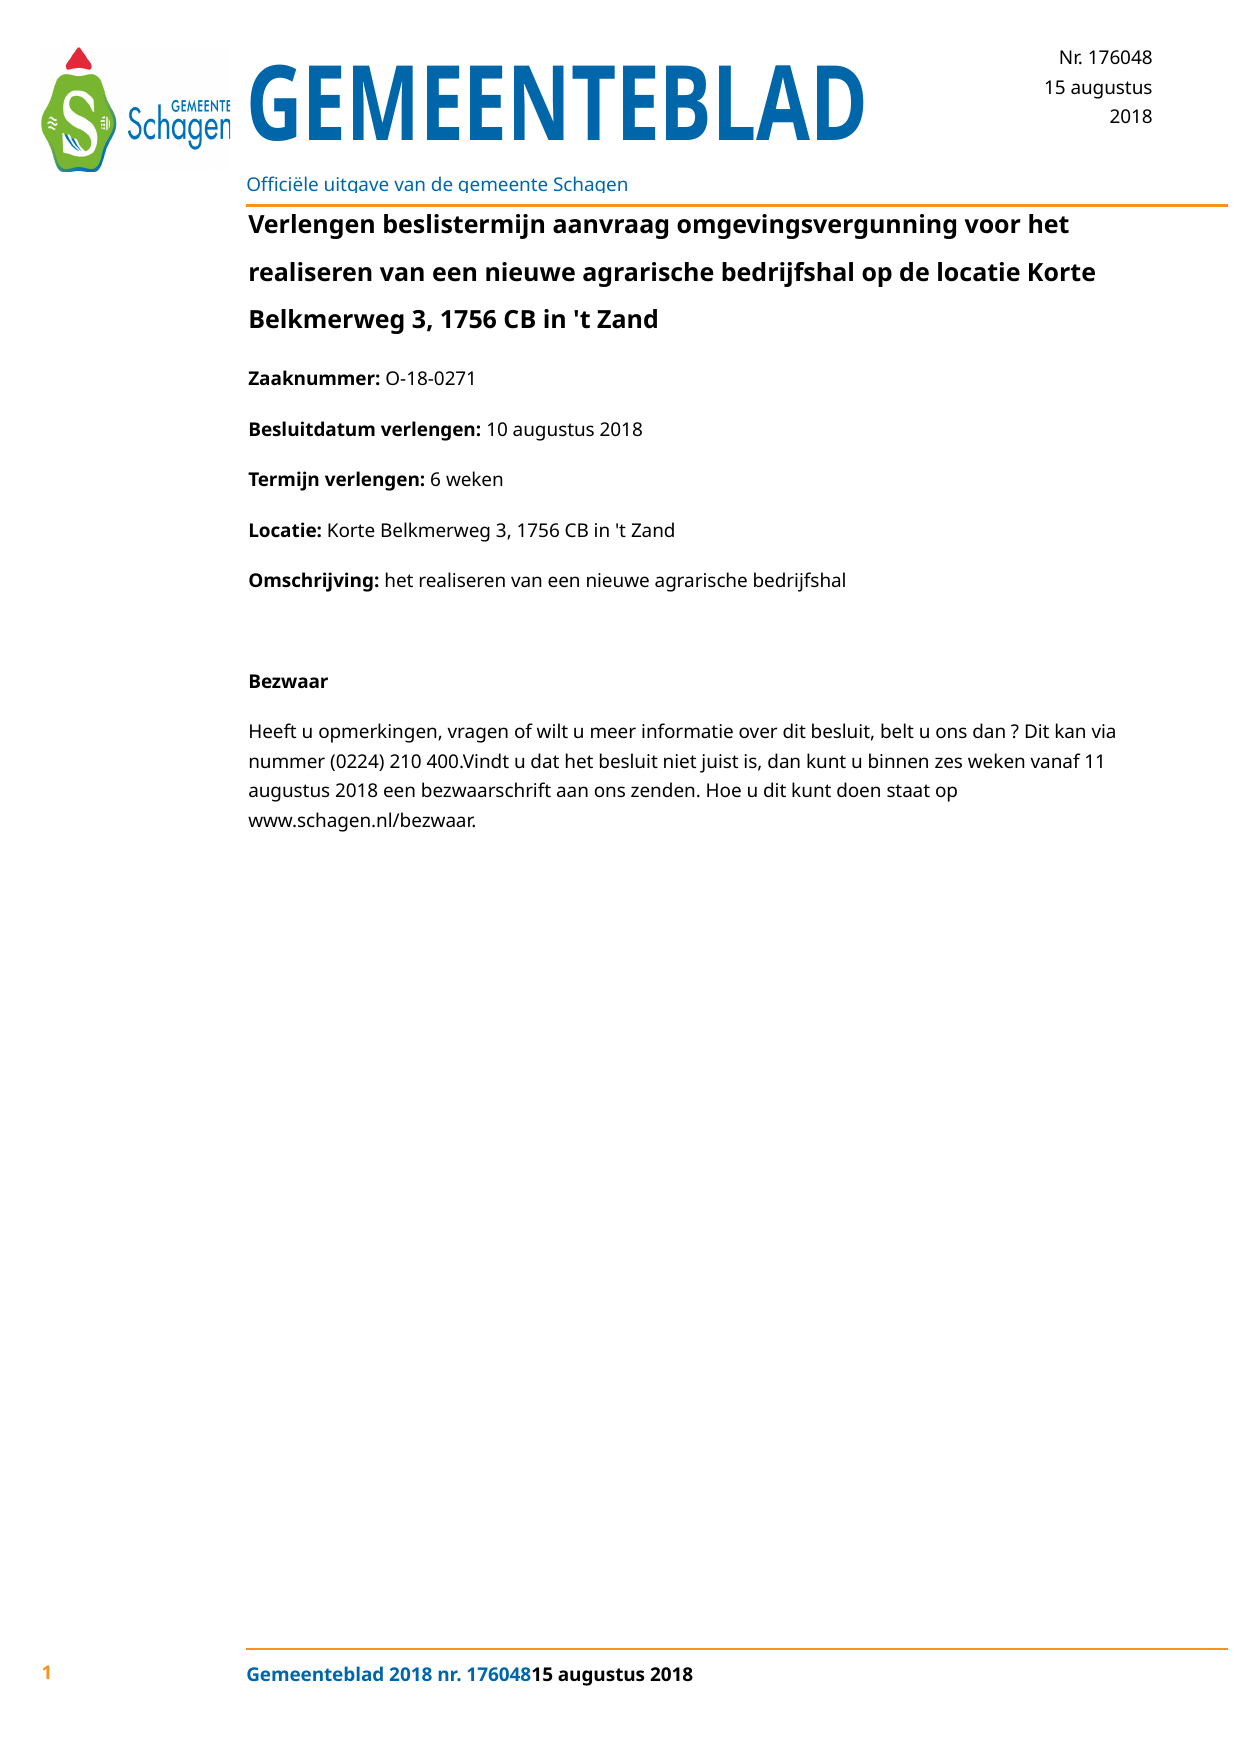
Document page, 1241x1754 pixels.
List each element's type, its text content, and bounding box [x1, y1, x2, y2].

text Heeft u opmerkingen, vragen of wilt u meer informatie over dit besluit, belt u ons dan ? Dit kan via nummer (0224) 210 400.Vindt u dat het besluit niet juist is, dan kunt u binnen zes weken vanaf 11 augustus 2018 een bezwaarschrift aan ons zenden. Hoe u dit kunt doen staat op www.schagen.nl/bezwaar. [248, 718, 1152, 833]
text Verlengen beslistermijn aanvraag omgevingsvergunning voor het realiseren van een nieuwe agrarische bedrijfshal op de locatie Korte Belkmerweg 3, 1756 CB in 't Zand [248, 207, 1152, 336]
text Omschrijving: het realiseren van een nieuwe agrarische bedrijfshal [248, 567, 1152, 593]
text Termijn verlengen: 6 weken [248, 466, 1152, 492]
text Locatie: Korte Belkmerweg 3, 1756 CB in 't Zand [248, 517, 1152, 542]
picture [41, 47, 231, 172]
text Bezwaar [248, 668, 1152, 694]
text Zaaknummer: O-18-0271 [248, 366, 1152, 391]
text Besluitdatum verlengen: 10 augustus 2018 [248, 416, 1152, 442]
